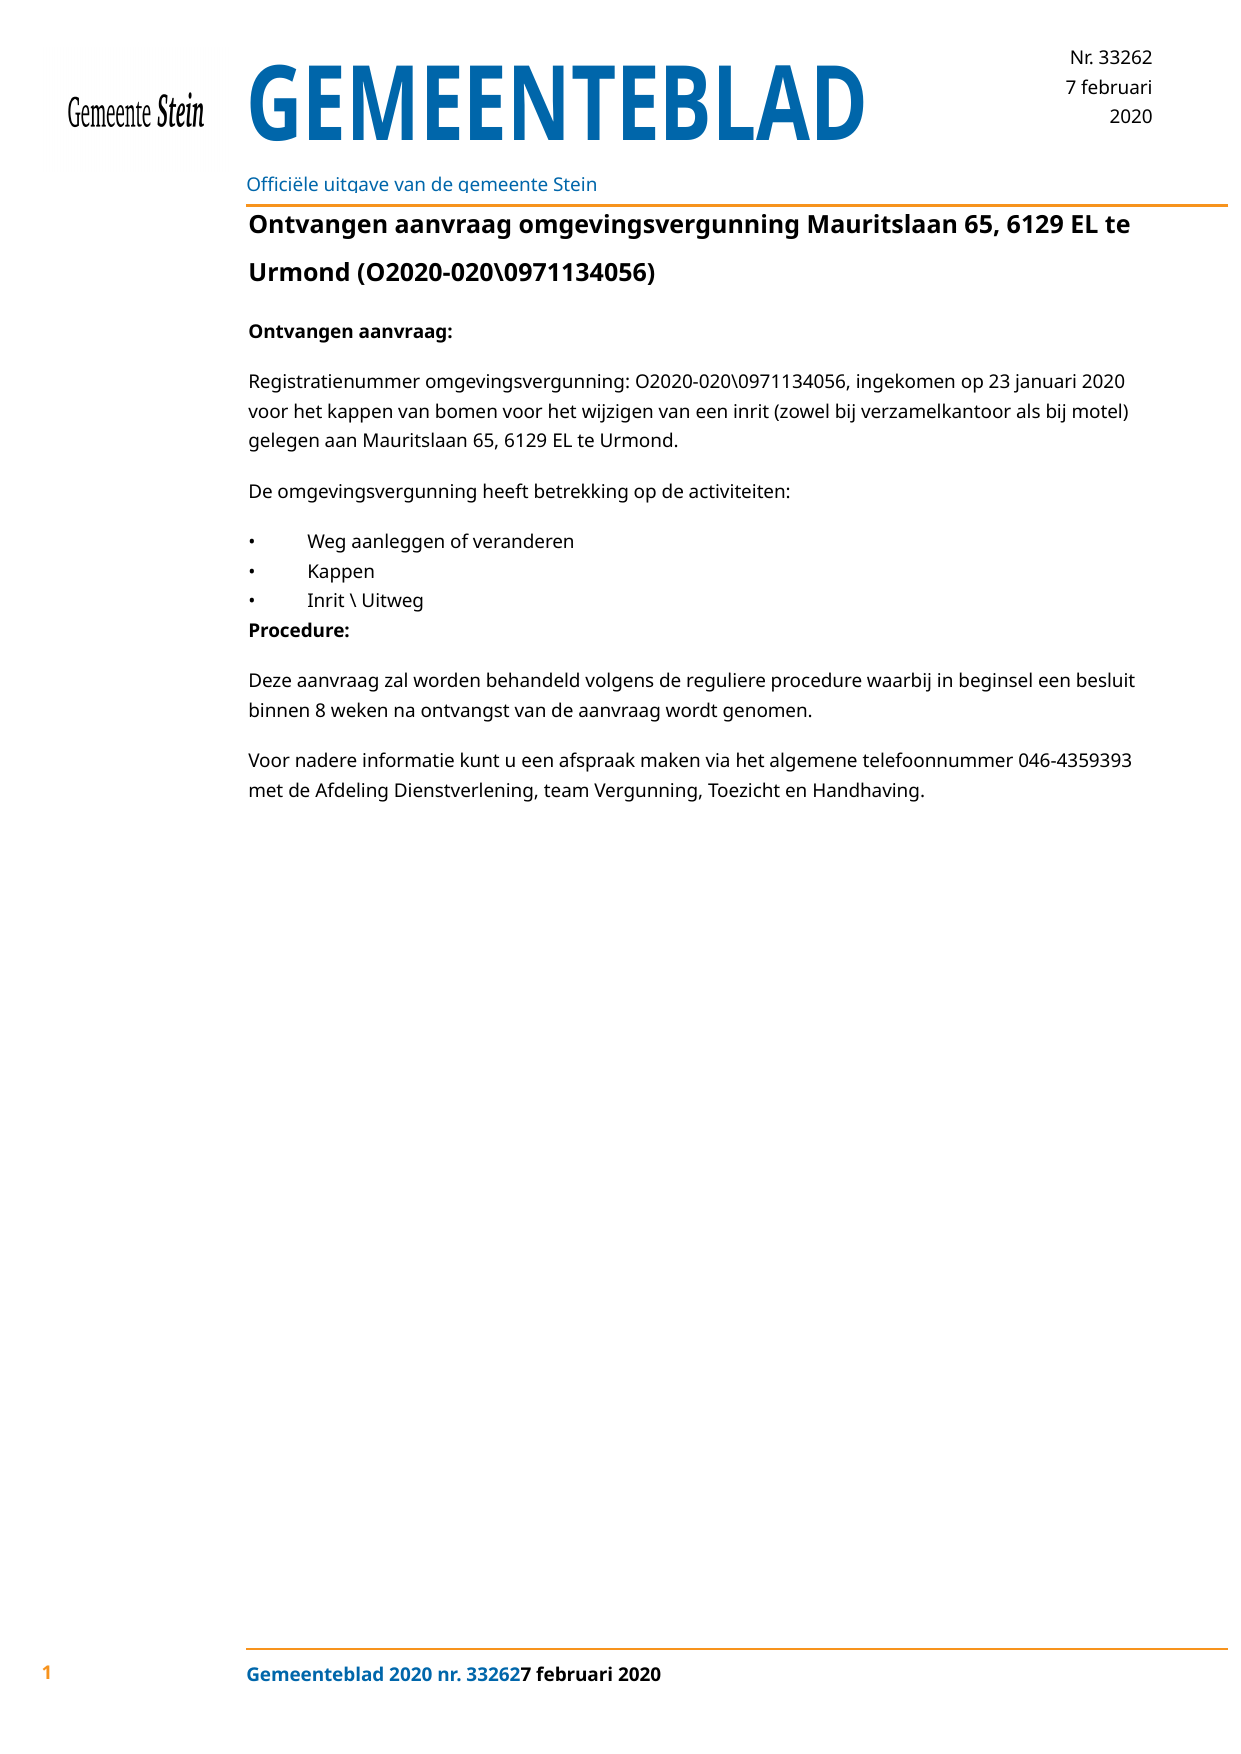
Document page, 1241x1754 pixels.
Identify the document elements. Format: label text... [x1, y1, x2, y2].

text Ontvangen aanvraag: [248, 318, 1152, 344]
list Weg aanleggen of veranderen [248, 528, 1152, 554]
text Ontvangen aanvraag omgevingsvergunning Mauritslaan 65, 6129 EL te Urmond (O2020-020\0971134056) [248, 207, 1152, 288]
text Voor nadere informatie kunt u een afspraak maken via het algemene telefoonnummer 046-4359393 met de Afdeling Dienstverlening, team Vergunning, Toezicht en Handhaving. [248, 747, 1152, 803]
list Inrit \ Uitweg [248, 587, 1152, 613]
text Registratienummer omgevingsvergunning: O2020-020\0971134056, ingekomen op 23 januari 2020 voor het kappen van bomen voor het wijzigen van een inrit (zowel bij verzamelkantoor als bij motel) gelegen aan Mauritslaan 65, 6129 EL te Urmond. [248, 368, 1152, 453]
list Kappen [248, 558, 1152, 584]
text De omgevingsvergunning heeft betrekking op de activiteiten: [248, 478, 1152, 504]
text Deze aanvraag zal worden behandeld volgens de reguliere procedure waarbij in beginsel een besluit binnen 8 weken na ontvangst van de aanvraag wordt genomen. [248, 667, 1152, 723]
text Procedure: [248, 617, 1152, 643]
picture [41, 47, 231, 172]
